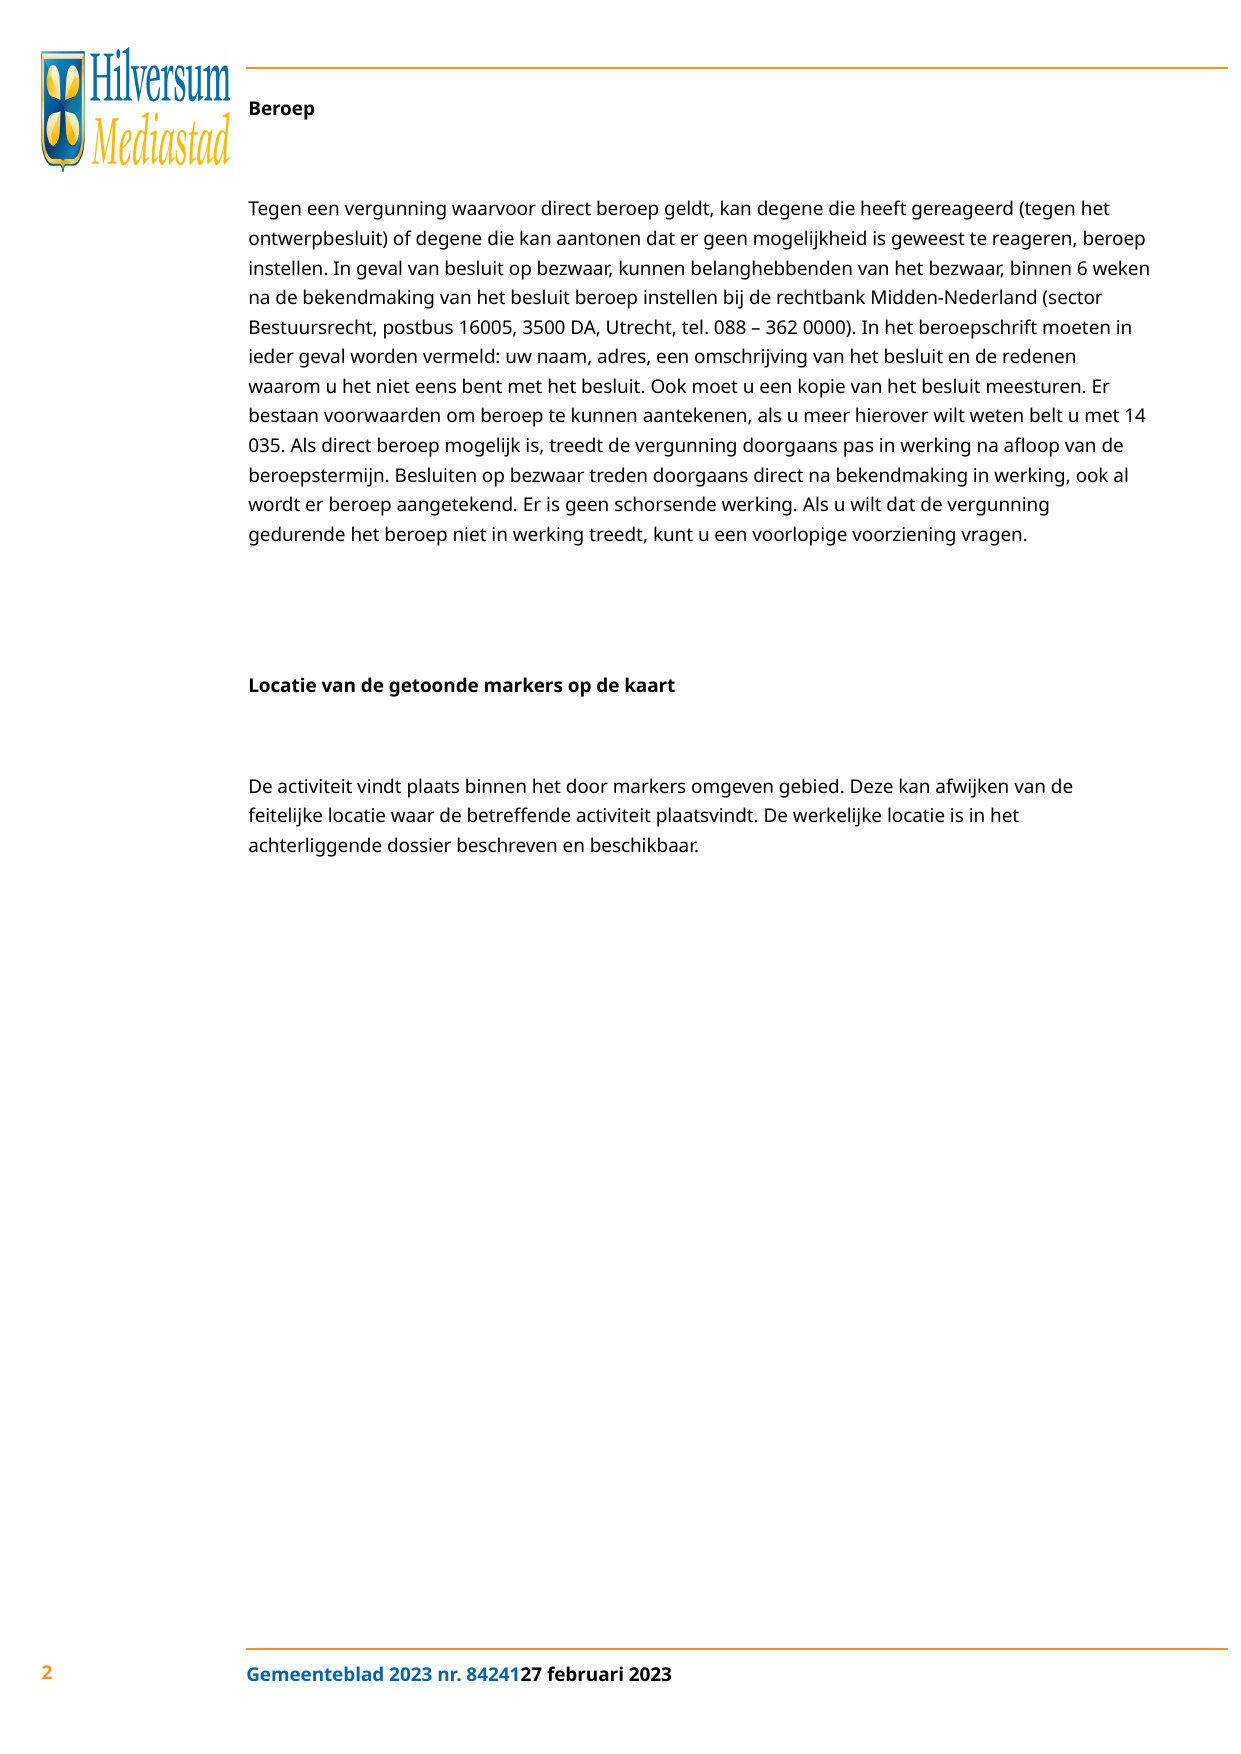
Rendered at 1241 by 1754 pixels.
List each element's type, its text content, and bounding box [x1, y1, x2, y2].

text Beroep [248, 95, 1152, 121]
text Tegen een vergunning waarvoor direct beroep geldt, kan degene die heeft gereageerd (tegen het ontwerpbesluit) of degene die kan aantonen dat er geen mogelijkheid is geweest te reageren, beroep instellen. In geval van besluit op bezwaar, kunnen belanghebbenden van het bezwaar, binnen 6 weken na de bekendmaking van het besluit beroep instellen bij de rechtbank Midden-Nederland (sector Bestuursrecht, postbus 16005, 3500 DA, Utrecht, tel. 088 – 362 0000). In het beroepschrift moeten in ieder geval worden vermeld: uw naam, adres, een omschrijving van het besluit en de redenen waarom u het niet eens bent met het besluit. Ook moet u een kopie van het besluit meesturen. Er bestaan voorwaarden om beroep te kunnen aantekenen, als u meer hierover wilt weten belt u met 14 035. Als direct beroep mogelijk is, treedt de vergunning doorgaans pas in werking na afloop van de beroepstermijn. Besluiten op bezwaar treden doorgaans direct na bekendmaking in werking, ook al wordt er beroep aangetekend. Er is geen schorsende werking. Als u wilt dat de vergunning gedurende het beroep niet in werking treedt, kunt u een voorlopige voorziening vragen. [248, 196, 1152, 547]
picture [41, 47, 231, 172]
text Locatie van de getoonde markers op de kaart [248, 672, 1152, 698]
text De activiteit vindt plaats binnen het door markers omgeven gebied. Deze kan afwijken van de feitelijke locatie waar de betreffende activiteit plaatsvindt. De werkelijke locatie is in het achterliggende dossier beschreven en beschikbaar. [248, 773, 1152, 858]
